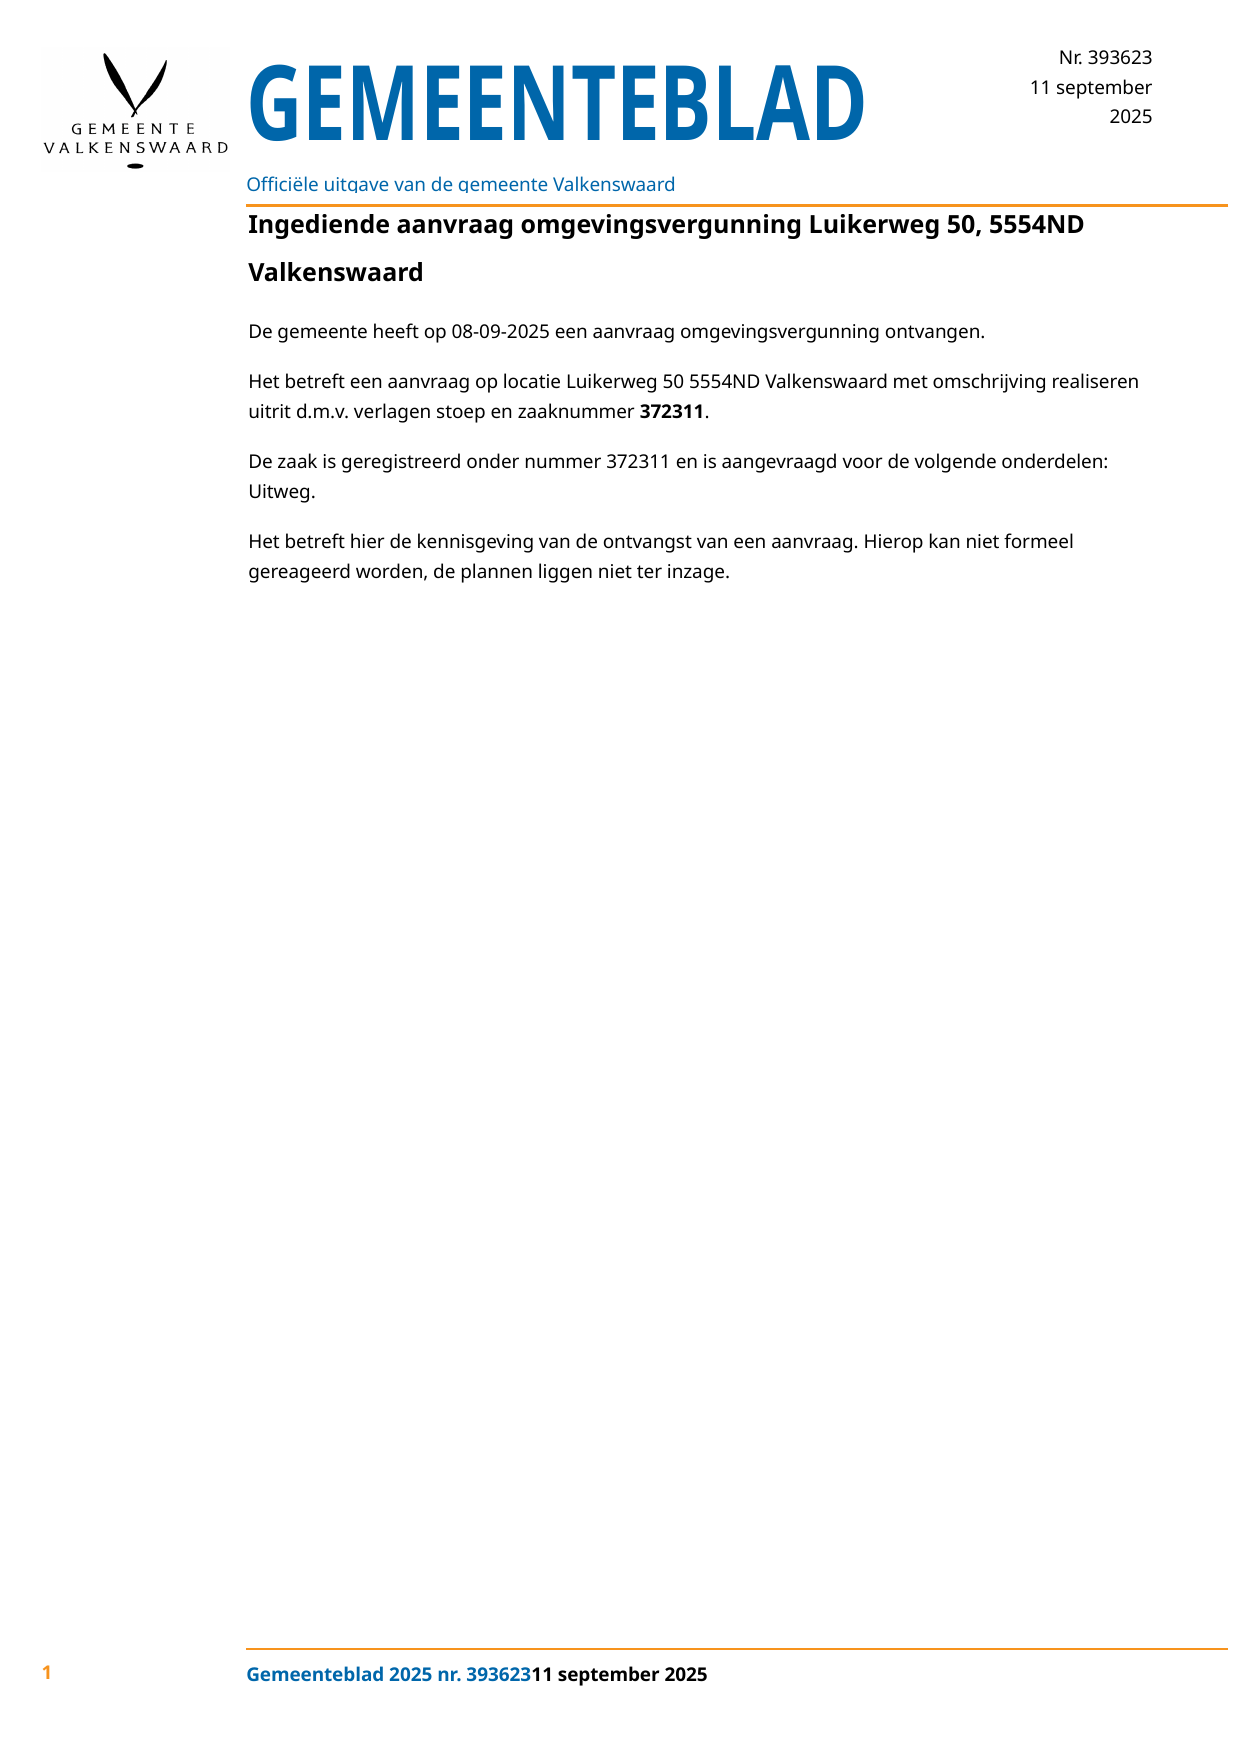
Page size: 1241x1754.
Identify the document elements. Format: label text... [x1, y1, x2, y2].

text De zaak is geregistreerd onder nummer 372311 en is aangevraagd voor de volgende onderdelen: Uitweg. [248, 448, 1152, 504]
text Het betreft hier de kennisgeving van de ontvangst van een aanvraag. Hierop kan niet formeel gereageerd worden, de plannen liggen niet ter inzage. [248, 528, 1152, 584]
text De gemeente heeft op 08-09-2025 een aanvraag omgevingsvergunning ontvangen. [248, 318, 1152, 344]
picture [41, 47, 231, 172]
text Het betreft een aanvraag op locatie Luikerweg 50 5554ND Valkenswaard met omschrijving realiseren uitrit d.m.v. verlagen stoep en zaaknummer 372311. [248, 368, 1152, 424]
text Ingediende aanvraag omgevingsvergunning Luikerweg 50, 5554ND Valkenswaard [248, 207, 1152, 288]
